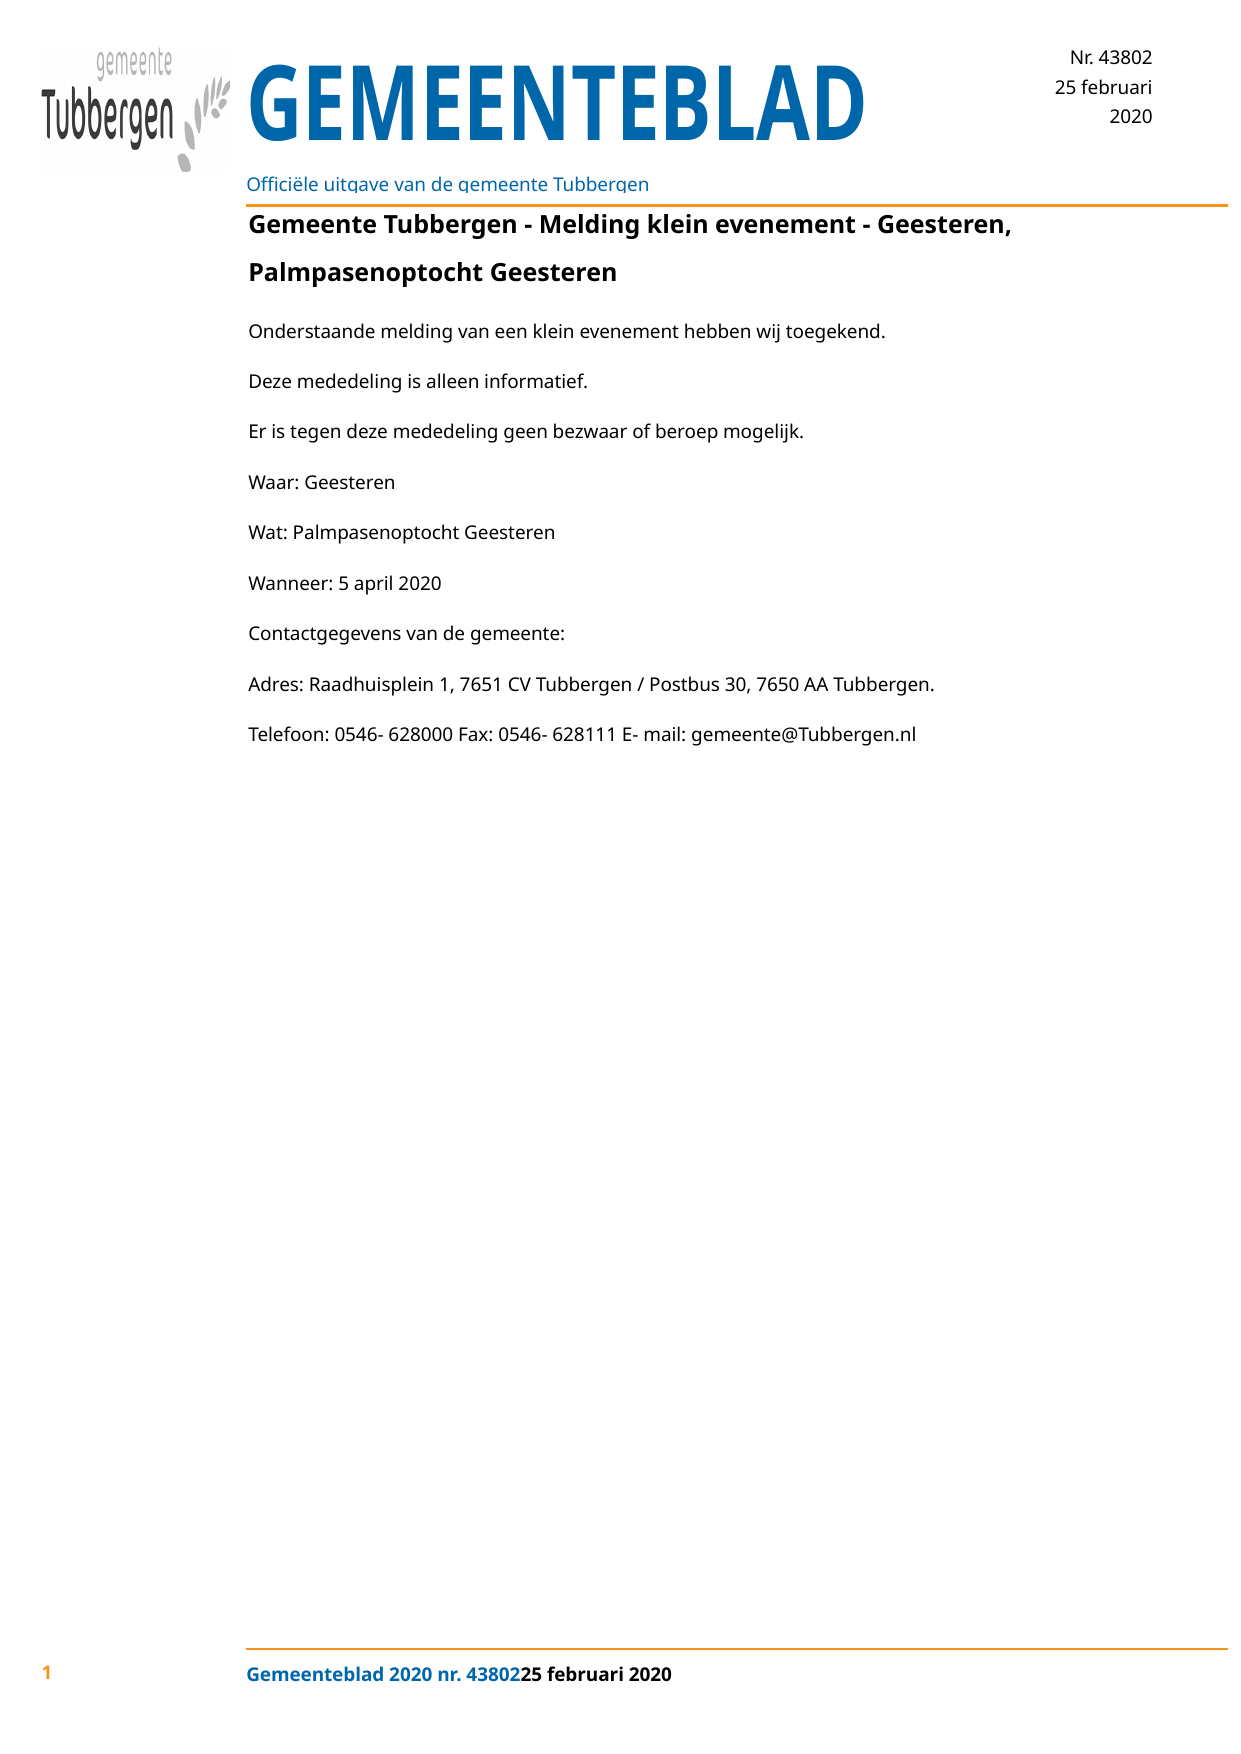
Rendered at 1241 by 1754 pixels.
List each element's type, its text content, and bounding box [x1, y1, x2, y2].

text Deze mededeling is alleen informatief. [248, 368, 1152, 394]
text Wat: Palmpasenoptocht Geesteren [248, 519, 1152, 545]
text Onderstaande melding van een klein evenement hebben wij toegekend. [248, 318, 1152, 344]
text Waar: Geesteren [248, 469, 1152, 495]
text Adres: Raadhuisplein 1, 7651 CV Tubbergen / Postbus 30, 7650 AA Tubbergen. [248, 671, 1152, 697]
picture [41, 47, 231, 172]
text Gemeente Tubbergen - Melding klein evenement - Geesteren, Palmpasenoptocht Geesteren [248, 207, 1152, 288]
text Er is tegen deze mededeling geen bezwaar of beroep mogelijk. [248, 419, 1152, 444]
text Wanneer: 5 april 2020 [248, 570, 1152, 596]
text Telefoon: 0546- 628000 Fax: 0546- 628111 E- mail: gemeente@Tubbergen.nl [248, 721, 1152, 747]
text Contactgegevens van de gemeente: [248, 620, 1152, 646]
